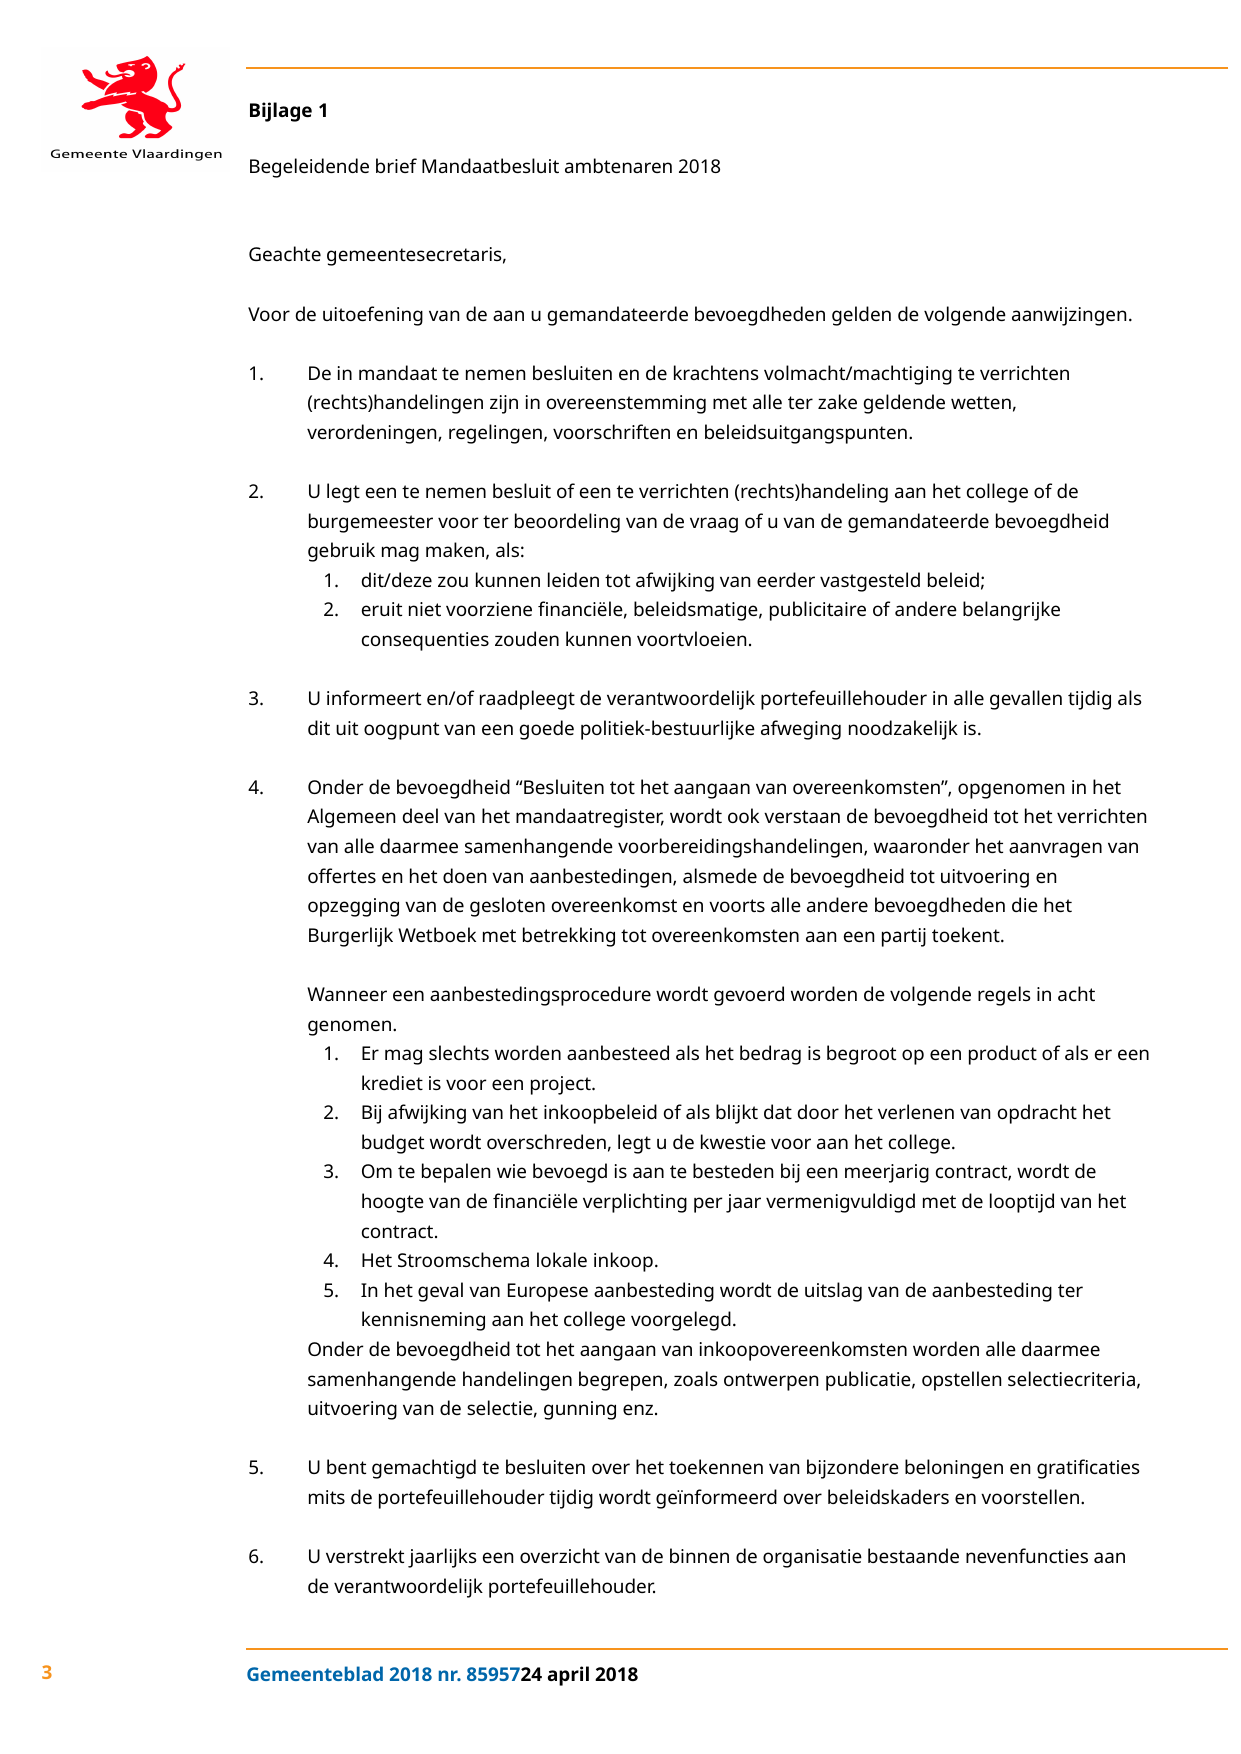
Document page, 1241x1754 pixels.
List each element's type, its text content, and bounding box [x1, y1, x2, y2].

list Onder de bevoegdheid tot het aangaan van inkoopovereenkomsten worden alle daarmee samenhangende handelingen begrepen, zoals ontwerpen publicatie, opstellen selectiecriteria, uitvoering van de selectie, gunning enz. [248, 1336, 1152, 1421]
list U informeert en/of raadpleegt de verantwoordelijk portefeuillehouder in alle gevallen tijdig als dit uit oogpunt van een goede politiek-bestuurlijke afweging noodzakelijk is. [248, 685, 1152, 741]
list Het Stroomschema lokale inkoop. [323, 1247, 1152, 1273]
text Voor de uitoefening van de aan u gemandateerde bevoegdheden gelden de volgende aanwijzingen. [248, 301, 1152, 327]
list De in mandaat te nemen besluiten en de krachtens volmacht/machtiging te verrichten (rechts)handelingen zijn in overeenstemming met alle ter zake geldende wetten, verordeningen, regelingen, voorschriften en beleidsuitgangspunten. [248, 360, 1152, 445]
text Geachte gemeentesecretaris, [248, 242, 1152, 267]
list U bent gemachtigd te besluiten over het toekennen van bijzondere beloningen en gratificaties mits de portefeuillehouder tijdig wordt geïnformeerd over beleidskaders en voorstellen. [248, 1454, 1152, 1510]
picture [41, 47, 231, 172]
list Bij afwijking van het inkoopbeleid of als blijkt dat door het verlenen van opdracht het budget wordt overschreden, legt u de kwestie voor aan het college. [323, 1099, 1152, 1155]
text Bijlage 1 [248, 95, 1152, 123]
list Er mag slechts worden aanbesteed als het bedrag is begroot op een product of als er een krediet is voor een project. [323, 1040, 1152, 1096]
list U legt een te nemen besluit of een te verrichten (rechts)handeling aan het college of de burgemeester voor ter beoordeling van de vraag of u van de gemandateerde bevoegdheid gebruik mag maken, als: [248, 478, 1152, 563]
list Wanneer een aanbestedingsprocedure wordt gevoerd worden de volgende regels in acht genomen. [248, 981, 1152, 1037]
list U verstrekt jaarlijks een overzicht van de binnen de organisatie bestaande nevenfuncties aan de verantwoordelijk portefeuillehouder. [248, 1543, 1152, 1599]
list Om te bepalen wie bevoegd is aan te besteden bij een meerjarig contract, wordt de hoogte van de financiële verplichting per jaar vermenigvuldigd met de looptijd van het contract. [323, 1159, 1152, 1244]
list dit/deze zou kunnen leiden tot afwijking van eerder vastgesteld beleid; [323, 567, 1152, 593]
list eruit niet voorziene financiële, beleidsmatige, publicitaire of andere belangrijke consequenties zouden kunnen voortvloeien. [323, 597, 1152, 652]
text Begeleidende brief Mandaatbesluit ambtenaren 2018 [248, 153, 1152, 179]
list Onder de bevoegdheid “Besluiten tot het aangaan van overeenkomsten”, opgenomen in het Algemeen deel van het mandaatregister, wordt ook verstaan de bevoegdheid tot het verrichten van alle daarmee samenhangende voorbereidingshandelingen, waaronder het aanvragen van offertes en het doen van aanbestedingen, alsmede de bevoegdheid tot uitvoering en opzegging van de gesloten overeenkomst en voorts alle andere bevoegdheden die het Burgerlijk Wetboek met betrekking tot overeenkomsten aan een partij toekent. [248, 774, 1152, 948]
list In het geval van Europese aanbesteding wordt de uitslag van de aanbesteding ter kennisneming aan het college voorgelegd. [323, 1277, 1152, 1332]
